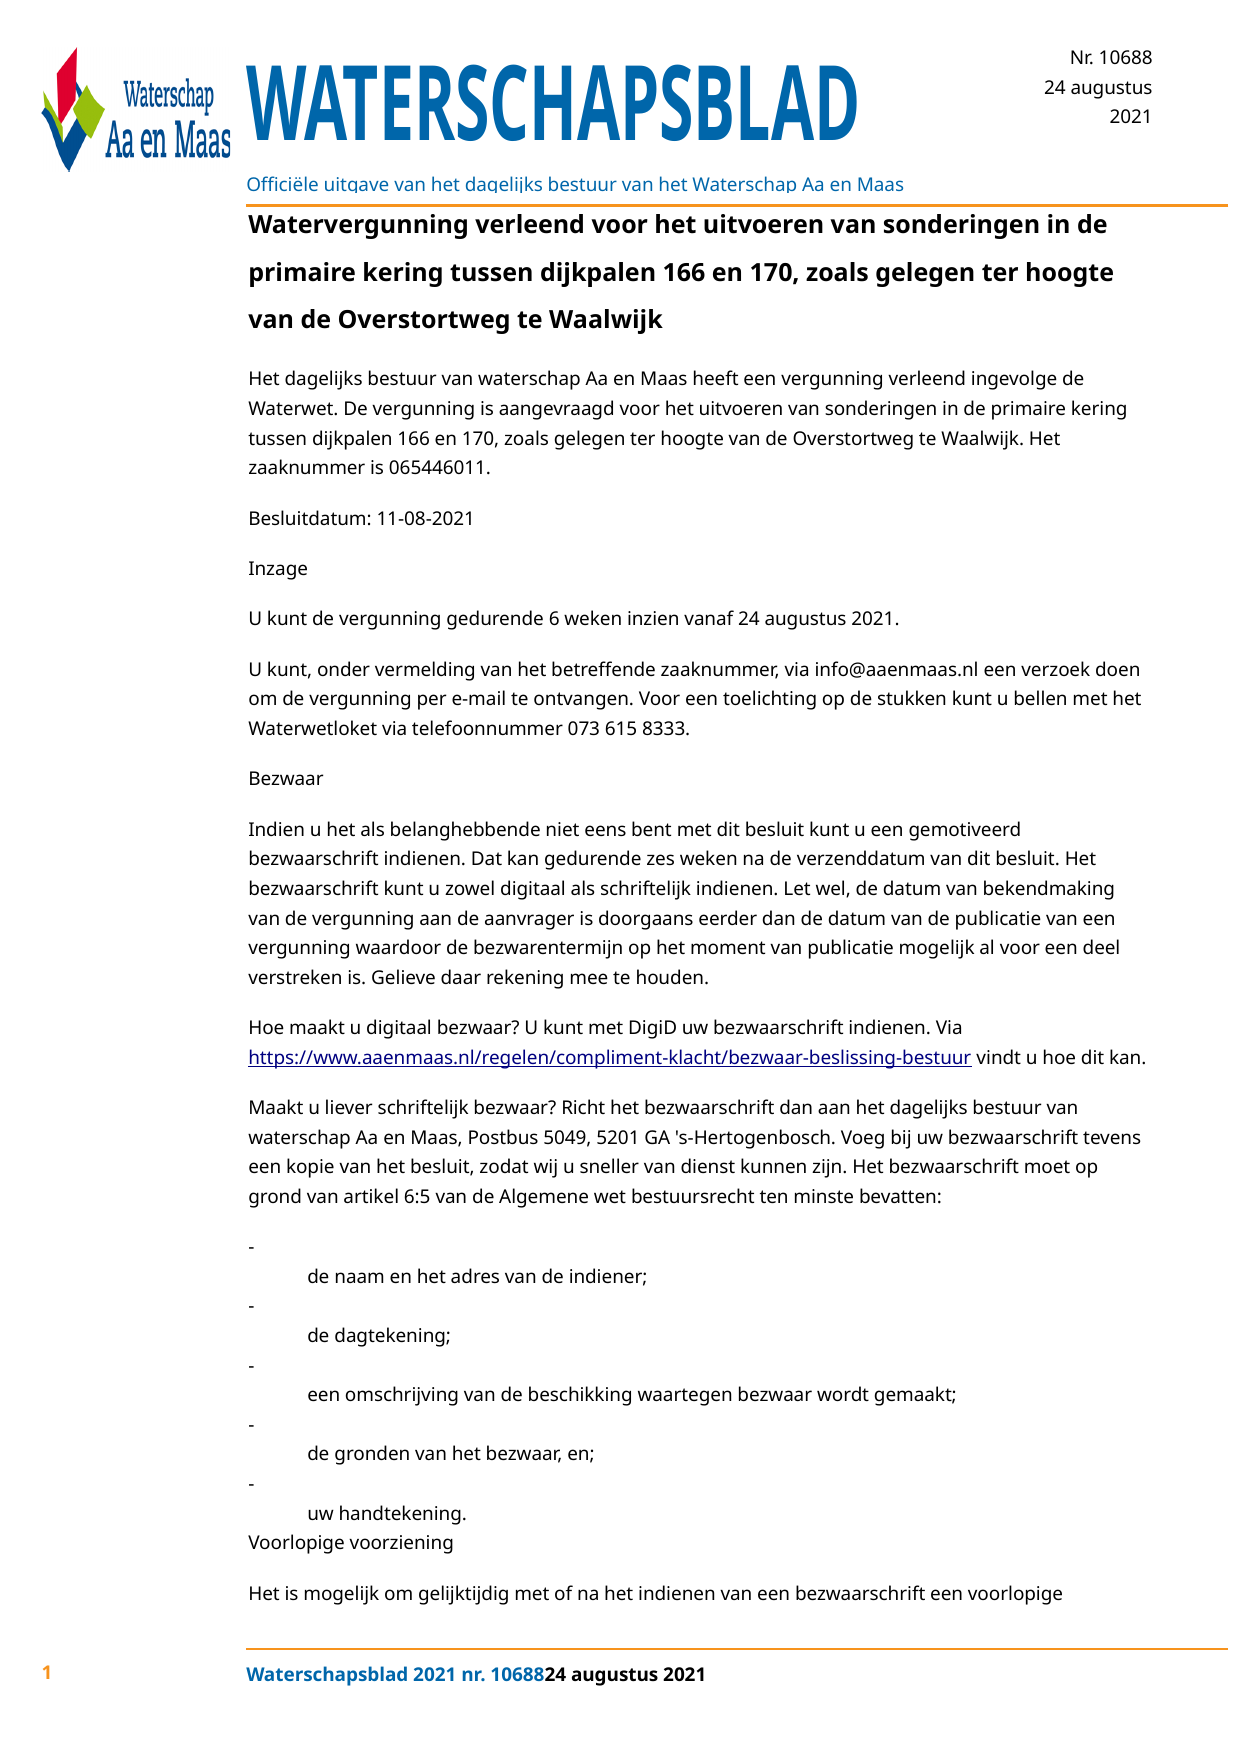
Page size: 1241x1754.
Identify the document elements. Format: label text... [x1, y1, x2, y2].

text U kunt de vergunning gedurende 6 weken inzien vanaf 24 augustus 2021. [248, 606, 1152, 631]
text Voorlopige voorziening [248, 1529, 1152, 1555]
text Inzage [248, 555, 1152, 581]
text Besluitdatum: 11-08-2021 [248, 505, 1152, 530]
list de dagtekening; [248, 1322, 1152, 1348]
text Bezwaar [248, 766, 1152, 791]
text U kunt, onder vermelding van het betreffende zaaknummer, via info@aaenmaas.nl een verzoek doen om de vergunning per e-mail te ontvangen. Voor een toelichting op de stukken kunt u bellen met het Waterwetloket via telefoonnummer 073 615 8333. [248, 656, 1152, 741]
text Indien u het als belanghebbende niet eens bent met dit besluit kunt u een gemotiveerd bezwaarschrift indienen. Dat kan gedurende zes weken na de verzenddatum van dit besluit. Het bezwaarschrift kunt u zowel digitaal als schriftelijk indienen. Let wel, de datum van bekendmaking van de vergunning aan de aanvrager is doorgaans eerder dan de datum van de publicatie van een vergunning waardoor de bezwarentermijn op het moment van publicatie mogelijk al voor een deel verstreken is. Gelieve daar rekening mee te houden. [248, 816, 1152, 989]
list de gronden van het bezwaar, en; [248, 1441, 1152, 1466]
picture [41, 47, 231, 172]
text Watervergunning verleend voor het uitvoeren van sonderingen in de primaire kering tussen dijkpalen 166 en 170, zoals gelegen ter hoogte van de Overstortweg te Waalwijk [248, 207, 1152, 336]
text Hoe maakt u digitaal bezwaar? U kunt met DigiD uw bezwaarschrift indienen. Via https://www.aaenmaas.nl/regelen/compliment-klacht/bezwaar-beslissing-bestuur vindt u hoe dit kan. [248, 1014, 1152, 1069]
text Het is mogelijk om gelijktijdig met of na het indienen van een bezwaarschrift een voorlopige [248, 1580, 1152, 1605]
text Het dagelijks bestuur van waterschap Aa en Maas heeft een vergunning verleend ingevolge de Waterwet. De vergunning is aangevraagd voor het uitvoeren van sonderingen in de primaire kering tussen dijkpalen 166 en 170, zoals gelegen ter hoogte van de Overstortweg te Waalwijk. Het zaaknummer is 065446011. [248, 366, 1152, 480]
list een omschrijving van de beschikking waartegen bezwaar wordt gemaakt; [248, 1381, 1152, 1407]
text Maakt u liever schriftelijk bezwaar? Richt het bezwaarschrift dan aan het dagelijks bestuur van waterschap Aa en Maas, Postbus 5049, 5201 GA 's-Hertogenbosch. Voeg bij uw bezwaarschrift tevens een kopie van het besluit, zodat wij u sneller van dienst kunnen zijn. Het bezwaarschrift moet op grond van artikel 6:5 van de Algemene wet bestuursrecht ten minste bevatten: [248, 1094, 1152, 1209]
list uw handtekening. [248, 1500, 1152, 1525]
list de naam en het adres van de indiener; [248, 1263, 1152, 1289]
